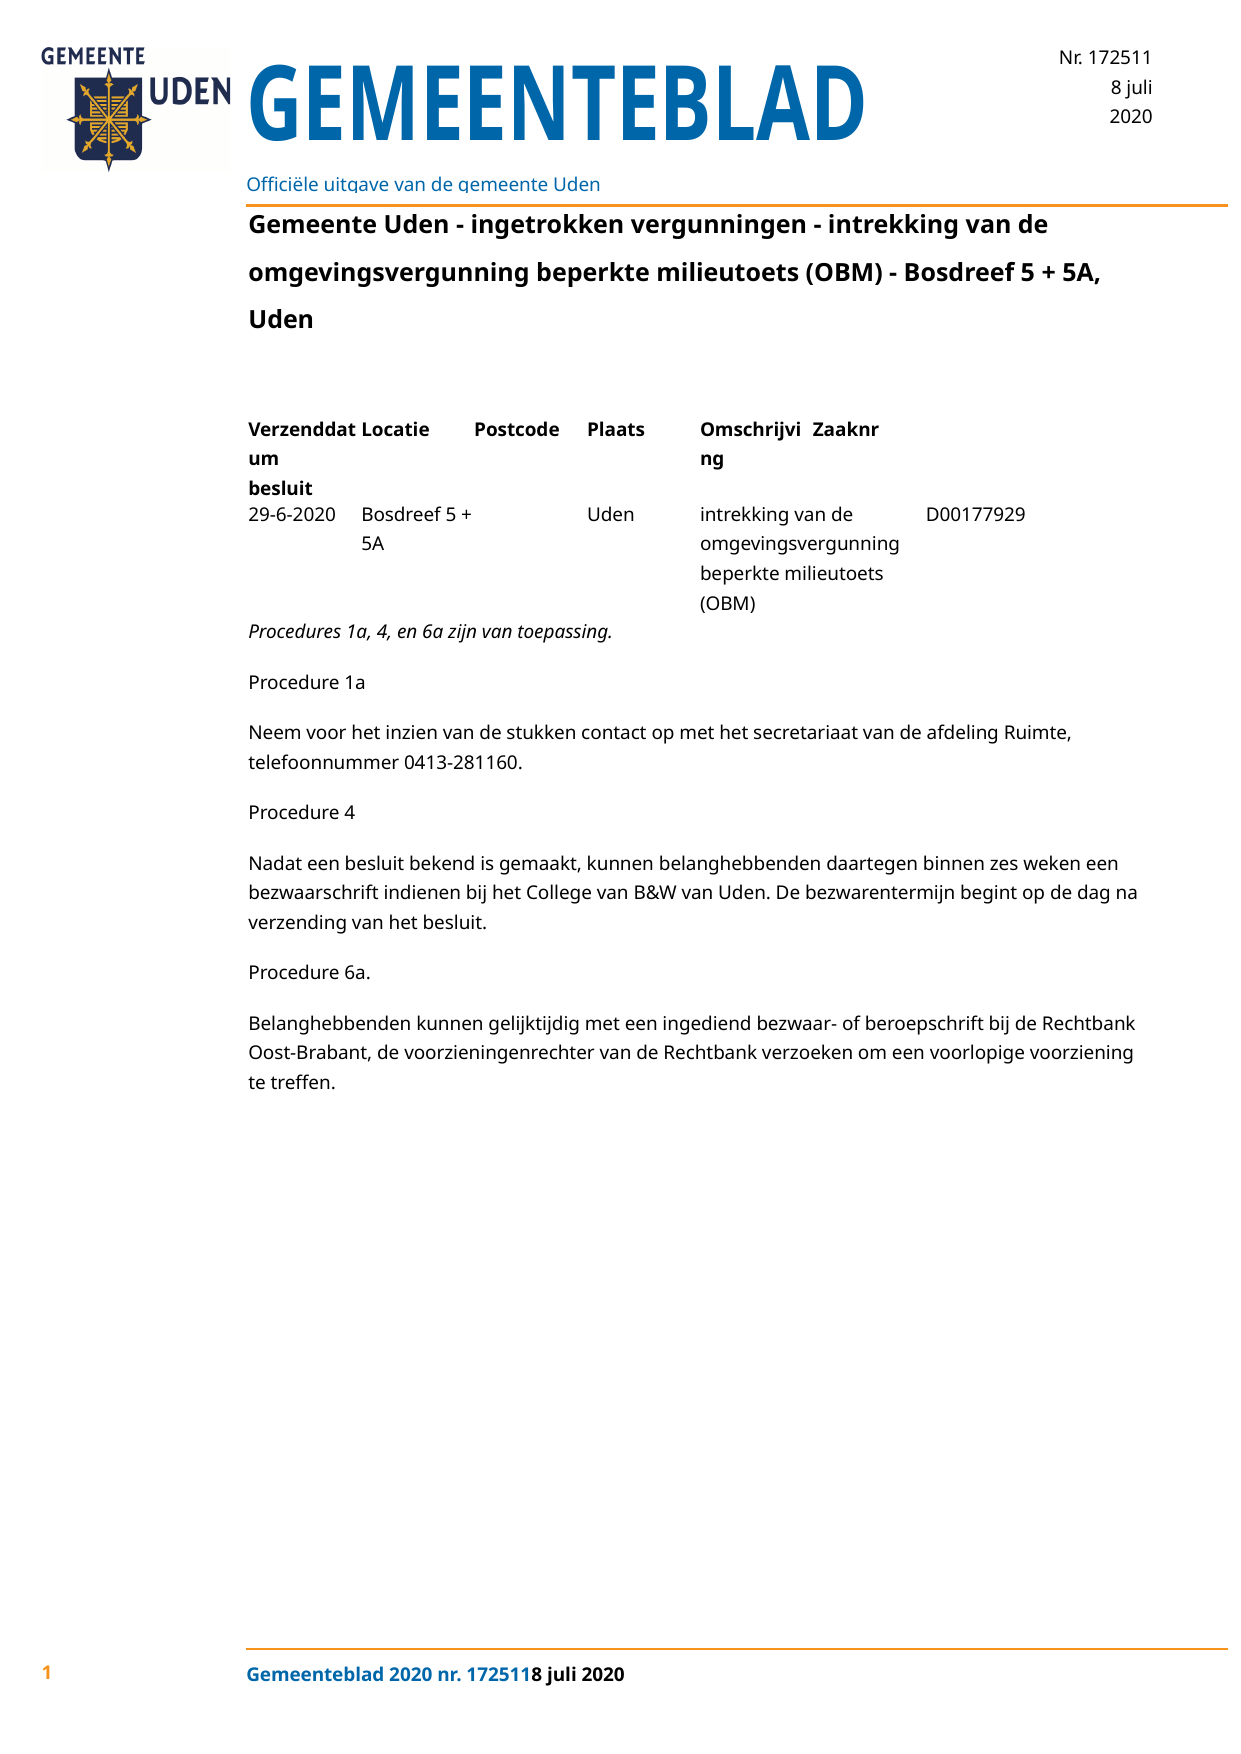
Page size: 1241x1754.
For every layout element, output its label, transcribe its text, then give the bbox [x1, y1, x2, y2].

table_cell D00177929 [926, 501, 1038, 615]
table_header Postcode [474, 416, 587, 501]
text Procedure 1a [248, 669, 1152, 695]
table_cell Uden [587, 501, 700, 615]
text Procedure 4 [248, 799, 1152, 825]
text Procedure 6a. [248, 959, 1152, 985]
table_cell intrekking van de omgevingsvergunning beperkte milieutoets (OBM) [700, 501, 926, 615]
text Belanghebbenden kunnen gelijktijdig met een ingediend bezwaar- of beroepschrift bij de Rechtbank Oost-Brabant, de voorzieningenrechter van de Rechtbank verzoeken om een voorlopige voorziening te treffen. [248, 1010, 1152, 1095]
text Gemeente Uden - ingetrokken vergunningen - intrekking van de omgevingsvergunning beperkte milieutoets (OBM) - Bosdreef 5 + 5A, Uden [248, 207, 1152, 336]
table_cell [1039, 501, 1152, 615]
text Procedures 1a, 4, en 6a zijn van toepassing. [248, 619, 1152, 644]
table_header Locatie [361, 416, 474, 501]
table_cell 29-6-2020 [248, 501, 361, 615]
picture [41, 47, 231, 172]
table_cell Bosdreef 5 + 5A [361, 501, 474, 615]
table_header Verzenddatum besluit [248, 416, 361, 501]
table_header Zaaknr [813, 416, 1152, 501]
table_header Omschrijving [700, 416, 813, 501]
table_cell [474, 501, 587, 615]
text Neem voor het inzien van de stukken contact op met het secretariaat van de afdeling Ruimte, telefoonnummer 0413-281160. [248, 719, 1152, 775]
table_header Plaats [587, 416, 700, 501]
text Nadat een besluit bekend is gemaakt, kunnen belanghebbenden daartegen binnen zes weken een bezwaarschrift indienen bij het College van B&W van Uden. De bezwarentermijn begint op de dag na verzending van het besluit. [248, 850, 1152, 935]
